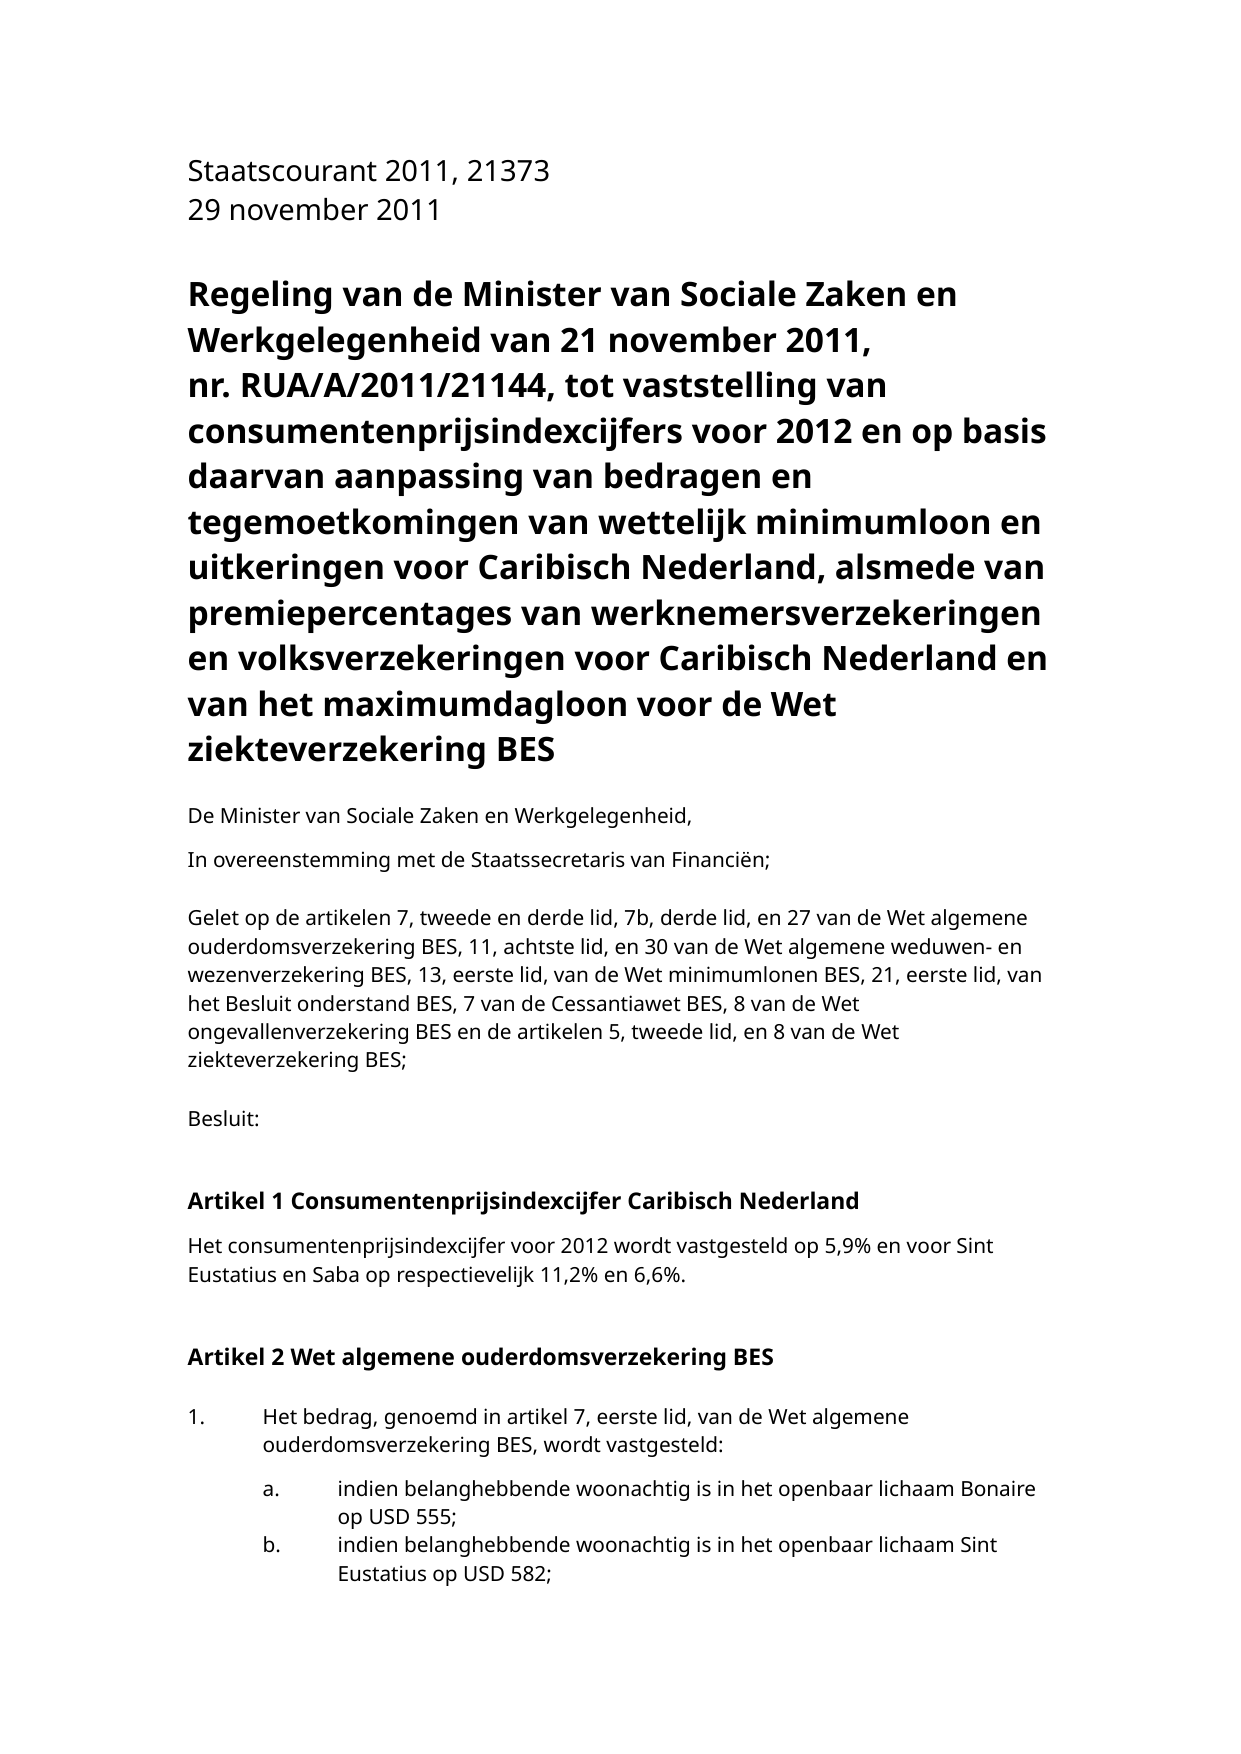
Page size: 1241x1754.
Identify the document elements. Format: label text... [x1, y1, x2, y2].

list indien belanghebbende woonachtig is in het openbaar lichaam Sint Eustatius op USD 582; [262, 1531, 1053, 1587]
text Staatscourant 2011, 21373 [187, 150, 1053, 190]
text In overeenstemming met de Staatssecretaris van Financiën; [187, 845, 1053, 873]
subtitle Regeling van de Minister van Sociale Zaken en Werkgelegenheid van 21 november 2011, nr. RUA/A/2011/21144, tot vaststelling van consumentenprijsindexcijfers voor 2012 en op basis daarvan aanpassing van bedragen en tegemoetkomingen van wettelijk minimumloon en uitkeringen voor Caribisch Nederland, alsmede van premiepercentages van werknemersverzekeringen en volksverzekeringen voor Caribisch Nederland en van het maximumdagloon voor de Wet ziekteverzekering BES [187, 271, 1053, 772]
text Gelet op de artikelen 7, tweede en derde lid, 7b, derde lid, en 27 van de Wet algemene ouderdomsverzekering BES, 11, achtste lid, en 30 van de Wet algemene weduwen- en wezenverzekering BES, 13, eerste lid, van de Wet minimumlonen BES, 21, eerste lid, van het Besluit onderstand BES, 7 van de Cessantiawet BES, 8 van de Wet ongevallenverzekering BES en de artikelen 5, tweede lid, en 8 van de Wet ziekteverzekering BES; [187, 903, 1053, 1074]
subtitle Artikel 1 Consumentenprijsindexcijfer Caribisch Nederland [187, 1185, 1053, 1216]
text 29 november 2011 [187, 190, 1053, 229]
text De Minister van Sociale Zaken en Werkgelegenheid, [187, 802, 1053, 830]
list indien belanghebbende woonachtig is in het openbaar lichaam Bonaire op USD 555; [262, 1474, 1053, 1531]
list Het bedrag, genoemd in artikel 7, eerste lid, van de Wet algemene ouderdomsverzekering BES, wordt vastgesteld: [187, 1402, 1053, 1459]
text Het consumentenprijsindexcijfer voor 2012 wordt vastgesteld op 5,9% en voor Sint Eustatius en Saba op respectievelijk 11,2% en 6,6%. [187, 1231, 1053, 1288]
subtitle Artikel 2 Wet algemene ouderdomsverzekering BES [187, 1341, 1053, 1372]
text Besluit: [187, 1104, 1053, 1132]
